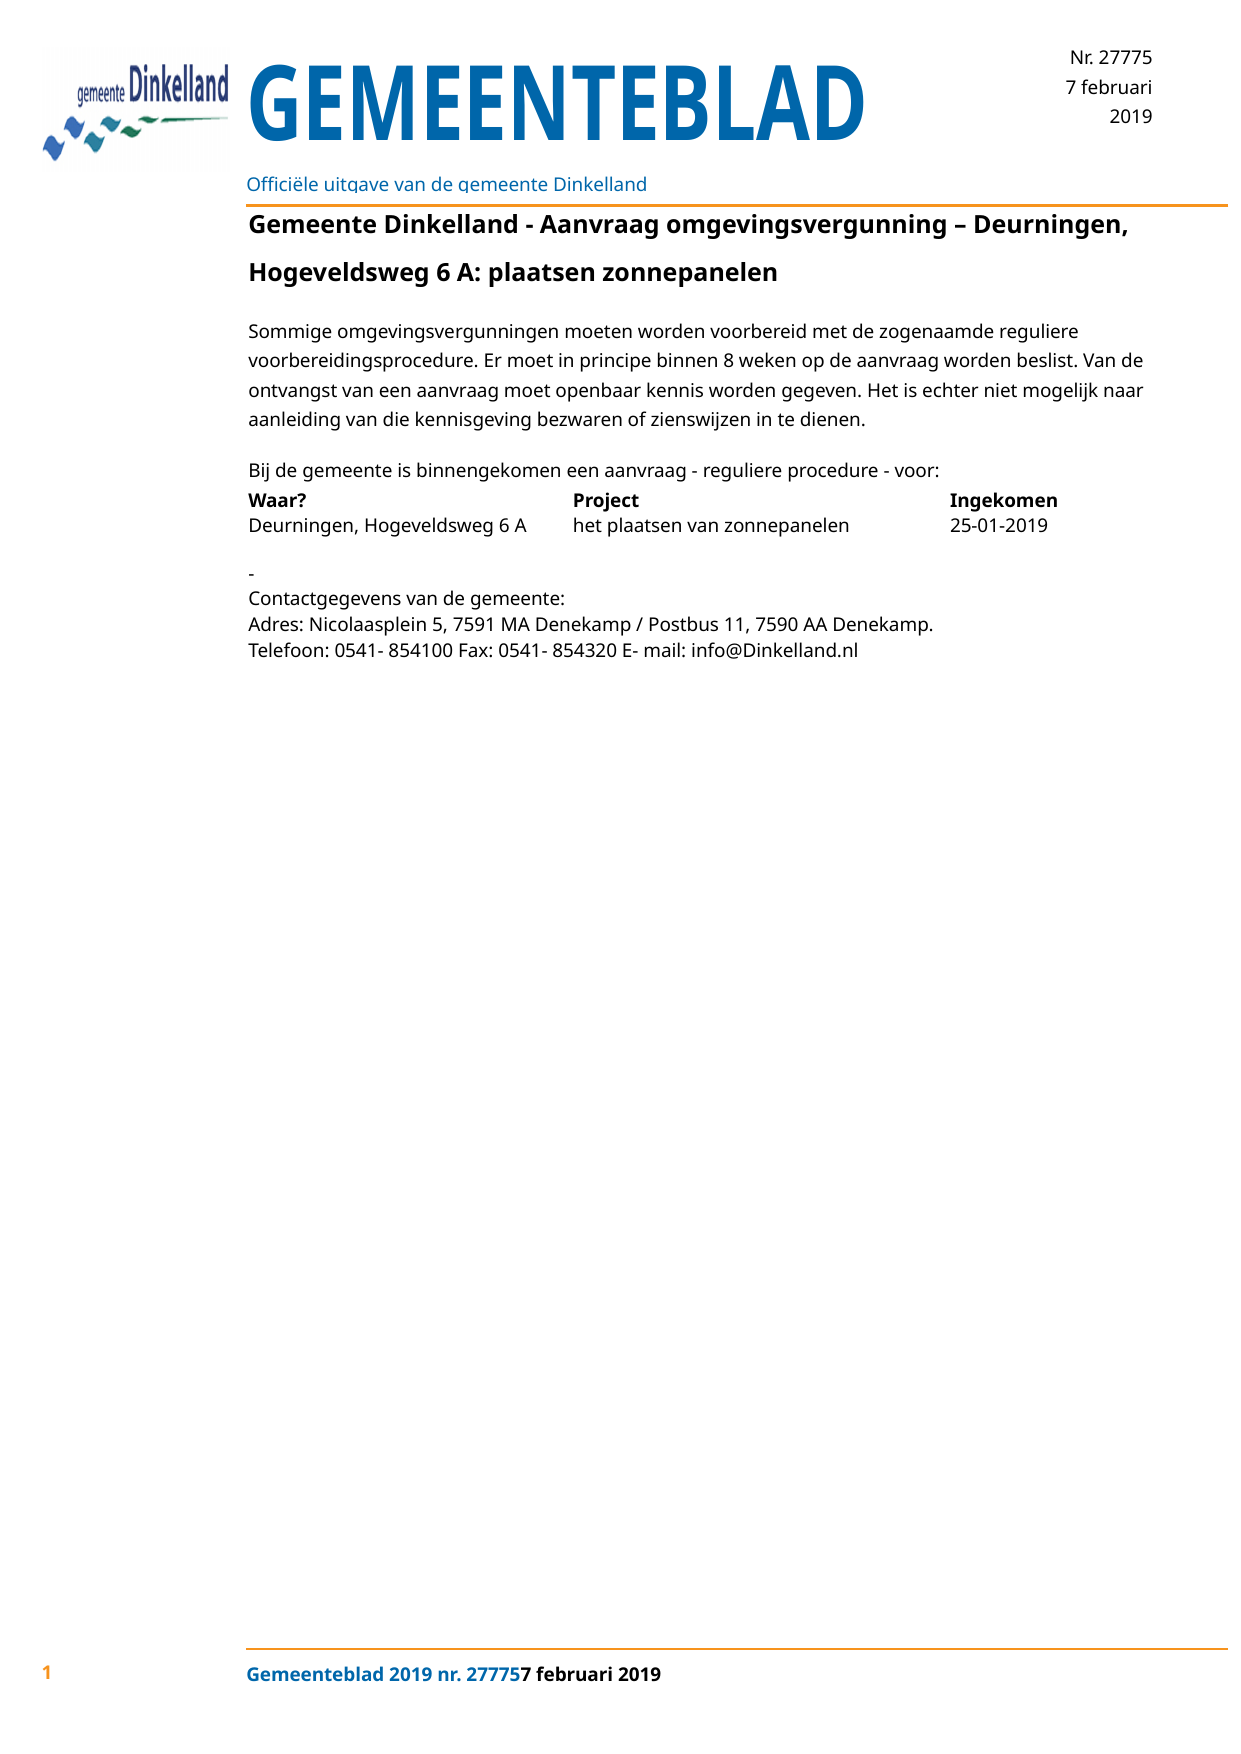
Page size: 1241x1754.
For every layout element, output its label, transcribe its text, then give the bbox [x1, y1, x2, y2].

table_header Ingekomen [950, 487, 1152, 512]
picture [41, 47, 231, 172]
text - [248, 560, 1152, 585]
table_cell Deurningen, Hogeveldsweg 6 A [248, 513, 573, 538]
table_header Waar? [248, 487, 573, 512]
table_cell 25-01-2019 [950, 513, 1152, 538]
text Sommige omgevingsvergunningen moeten worden voorbereid met de zogenaamde reguliere voorbereidingsprocedure. Er moet in principe binnen 8 weken op de aanvraag worden beslist. Van de ontvangst van een aanvraag moet openbaar kennis worden gegeven. Het is echter niet mogelijk naar aanleiding van die kennisgeving bezwaren of zienswijzen in te dienen. [248, 318, 1152, 432]
text Bij de gemeente is binnengekomen een aanvraag - reguliere procedure - voor: [248, 457, 1152, 483]
table_cell het plaatsen van zonnepanelen [573, 513, 950, 538]
text Gemeente Dinkelland - Aanvraag omgevingsvergunning – Deurningen, Hogeveldsweg 6 A: plaatsen zonnepanelen [248, 207, 1152, 288]
text Adres: Nicolaasplein 5, 7591 MA Denekamp / Postbus 11, 7590 AA Denekamp. [248, 611, 1152, 637]
table_header Project [573, 487, 950, 512]
text Contactgegevens van de gemeente: [248, 585, 1152, 611]
text Telefoon: 0541- 854100 Fax: 0541- 854320 E- mail: info@Dinkelland.nl [248, 637, 1152, 663]
